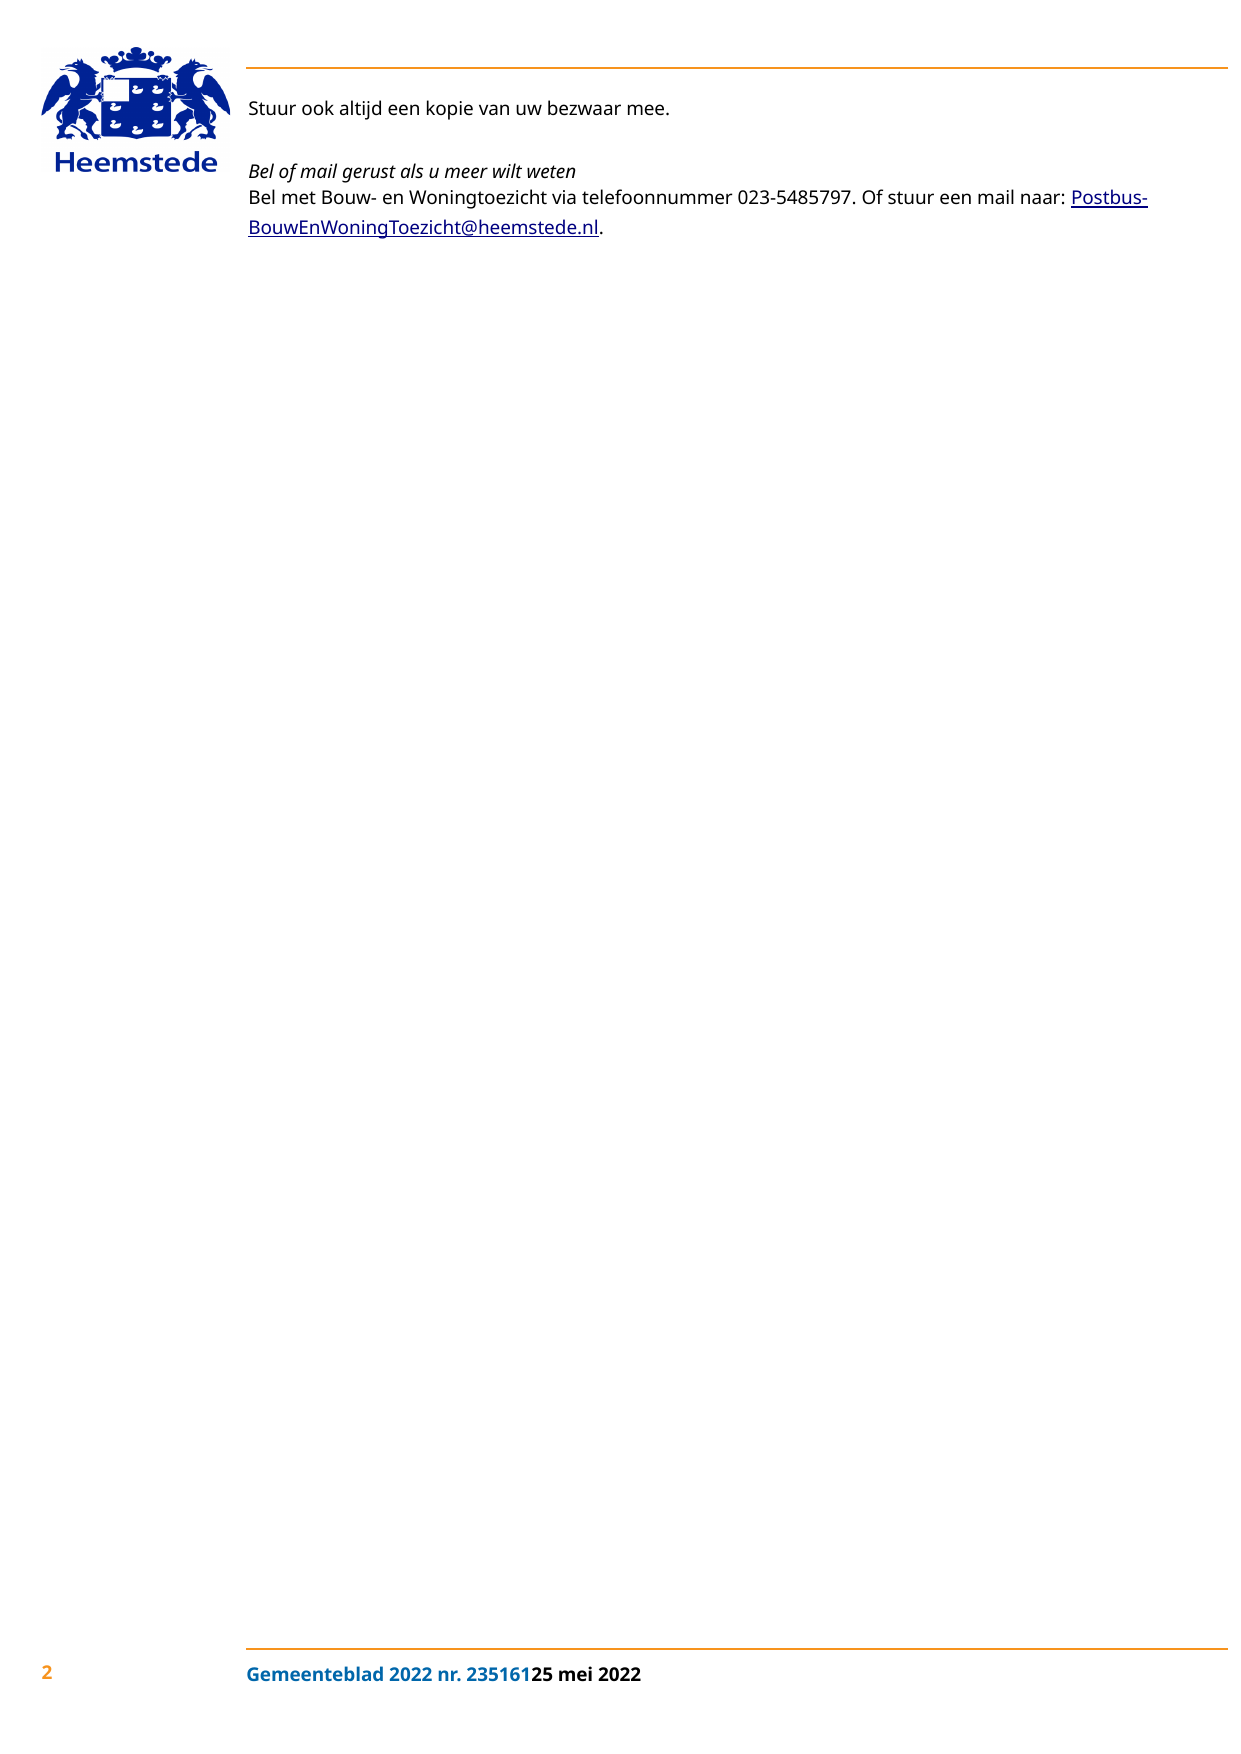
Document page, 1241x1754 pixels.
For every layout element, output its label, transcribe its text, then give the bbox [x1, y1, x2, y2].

text Bel met Bouw- en Woningtoezicht via telefoonnummer 023-5485797. Of stuur een mail naar: Postbus-BouwEnWoningToezicht@heemstede.nl. [248, 184, 1152, 240]
text Stuur ook altijd een kopie van uw bezwaar mee. [248, 95, 1152, 121]
text Bel of mail gerust als u meer wilt weten [248, 159, 1152, 184]
picture [41, 47, 231, 172]
